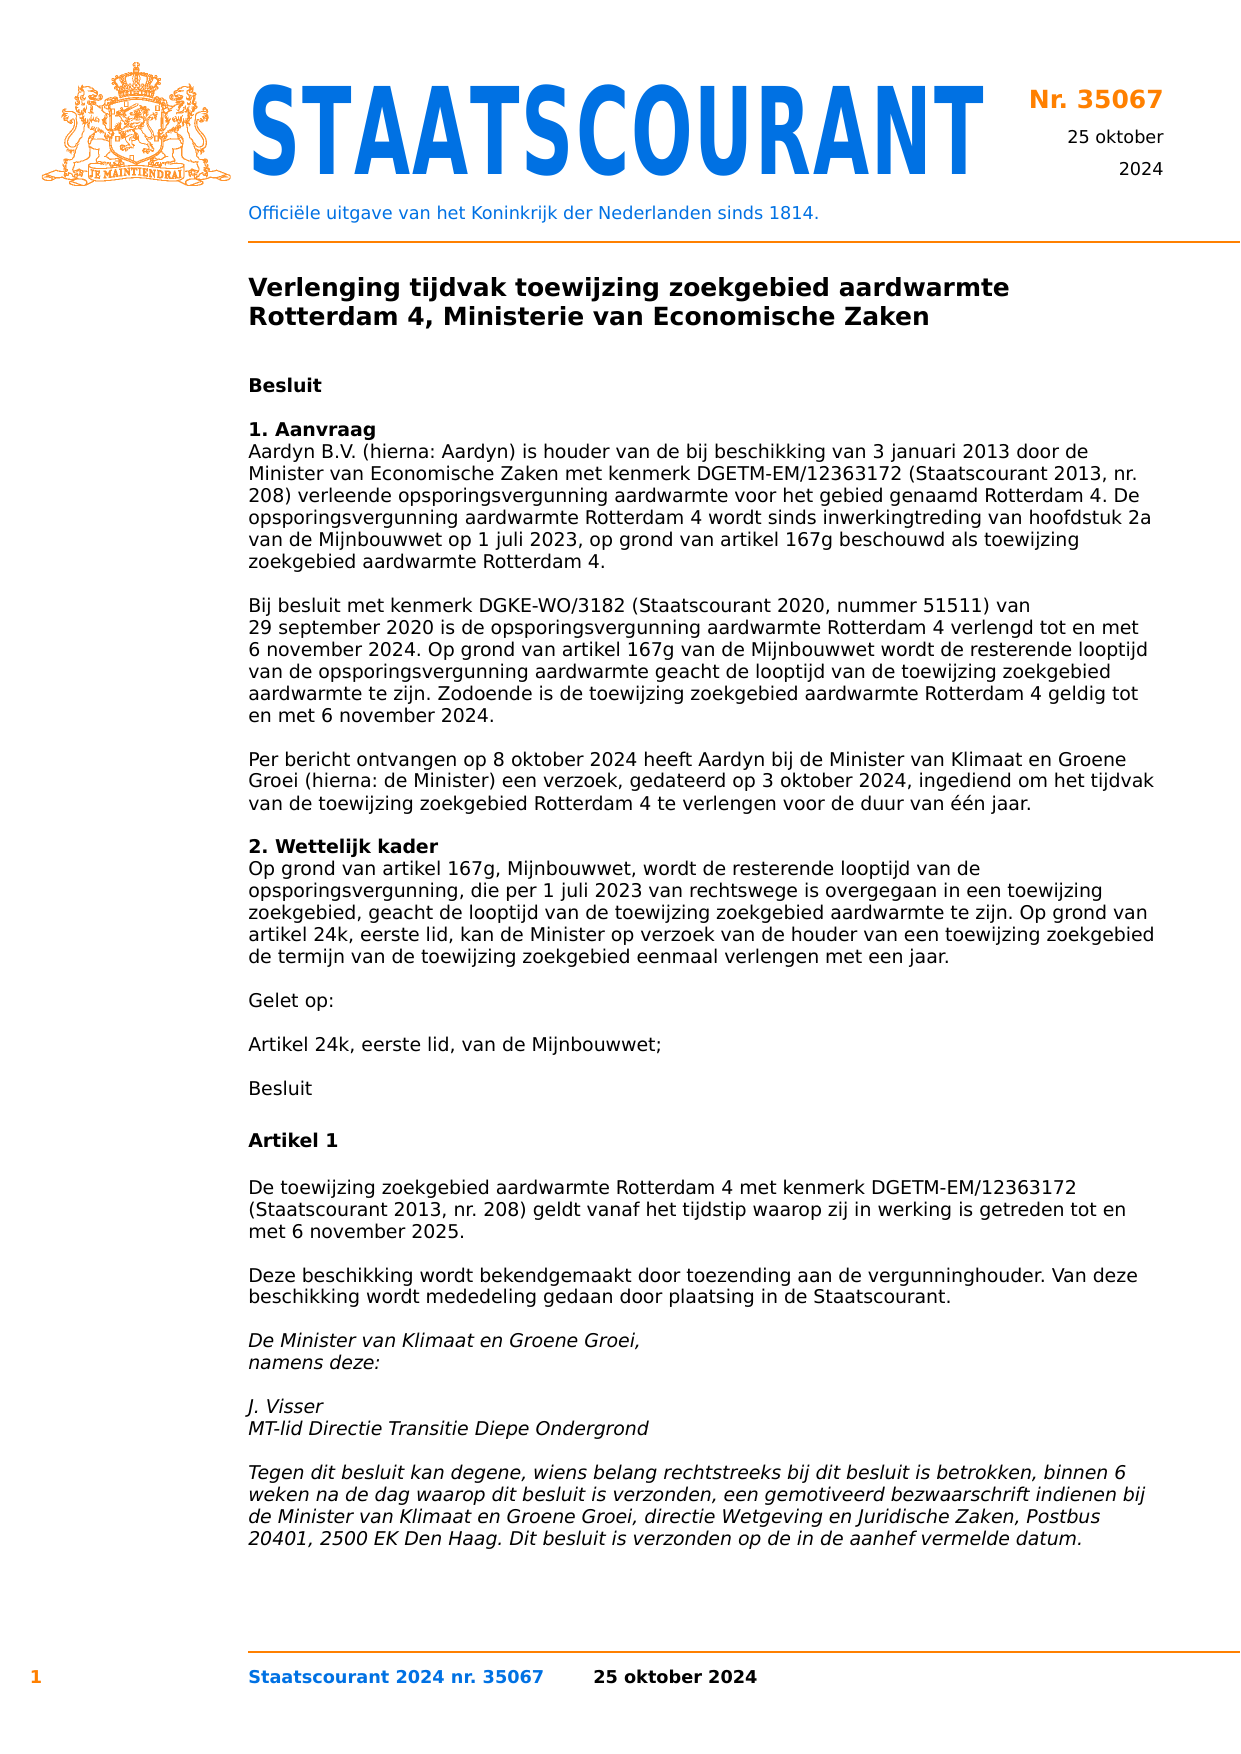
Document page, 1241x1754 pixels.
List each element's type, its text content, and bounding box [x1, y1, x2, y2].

text Per bericht ontvangen op 8 oktober 2024 heeft Aardyn bij de Minister van Klimaat en Groene Groei (hierna: de Minister) een verzoek, gedateerd op 3 oktober 2024, ingediend om het tijdvak van de toewijzing zoekgebied Rotterdam 4 te verlengen voor de duur van één jaar. [248, 748, 1163, 814]
text Deze beschikking wordt bekendgemaakt door toezending aan de vergunninghouder. Van deze beschikking wordt mededeling gedaan door plaatsing in de Staatscourant. [248, 1264, 1163, 1308]
table_cell Officiële uitgave van het Koninkrijk der Nederlanden sinds 1814. [248, 203, 1240, 241]
text Gelet op: [248, 990, 1163, 1012]
text Tegen dit besluit kan degene, wiens belang rechtstreeks bij dit besluit is betrokken, binnen 6 weken na de dag waarop dit besluit is verzonden, een gemotiveerd bezwaarschrift indienen bij de Minister van Klimaat en Groene Groei, directie Wetgeving en Juridische Zaken, Postbus 20401, 2500 EK Den Haag. Dit besluit is verzonden op de in de aanhef vermelde datum. [248, 1462, 1163, 1550]
table_header [25, 62, 248, 241]
subtitle Verlenging tijdvak toewijzing zoekgebied aardwarmte Rotterdam 4, Ministerie van Economische Zaken [248, 273, 1163, 331]
text 2. Wettelijk kader [248, 836, 1163, 858]
text Op grond van artikel 167g, Mijnbouwwet, wordt de resterende looptijd van de opsporingsvergunning, die per 1 juli 2023 van rechtswege is overgegaan in een toewijzing zoekgebied, geacht de looptijd van de toewijzing zoekgebied aardwarmte te zijn. Op grond van artikel 24k, eerste lid, kan de Minister op verzoek van de houder van een toewijzing zoekgebied de termijn van de toewijzing zoekgebied eenmaal verlengen met een jaar. [248, 858, 1163, 968]
picture [41, 62, 231, 186]
text Artikel 24k, eerste lid, van de Mijnbouwwet; [248, 1034, 1163, 1056]
text De toewijzing zoekgebied aardwarmte Rotterdam 4 met kenmerk DGETM-EM/12363172 (Staatscourant 2013, nr. 208) geldt vanaf het tijdstip waarop zij in werking is getreden tot en met 6 november 2025. [248, 1177, 1163, 1243]
text De Minister van Klimaat en Groene Groei, namens deze: J. Visser MT-lid Directie Transitie Diepe Ondergrond [248, 1330, 1163, 1440]
text 1. Aanvraag [248, 419, 1163, 441]
table_header Nr. 35067 [998, 62, 1240, 121]
text Aardyn B.V. (hierna: Aardyn) is houder van de bij beschikking van 3 januari 2013 door de Minister van Economische Zaken met kenmerk DGETM-EM/12363172 (Staatscourant 2013, nr. 208) verleende opsporingsvergunning aardwarmte voor het gebied genaamd Rotterdam 4. De opsporingsvergunning aardwarmte Rotterdam 4 wordt sinds inwerkingtreding van hoofdstuk 2a van de Mijnbouwwet op 1 juli 2023, op grond van artikel 167g beschouwd als toewijzing zoekgebied aardwarmte Rotterdam 4. [248, 441, 1163, 573]
table_cell 25 oktober [998, 121, 1240, 153]
subtitle Artikel 1 [248, 1130, 1163, 1152]
text Besluit [248, 375, 1163, 397]
text Besluit [248, 1078, 1163, 1100]
text Bij besluit met kenmerk DGKE-WO/3182 (Staatscourant 2020, nummer 51511) van 29 september 2020 is de opsporingsvergunning aardwarmte Rotterdam 4 verlengd tot en met 6 november 2024. Op grond van artikel 167g van de Mijnbouwwet wordt de resterende looptijd van de opsporingsvergunning aardwarmte geacht de looptijd van de toewijzing zoekgebied aardwarmte te zijn. Zodoende is de toewijzing zoekgebied aardwarmte Rotterdam 4 geldig tot en met 6 november 2024. [248, 595, 1163, 727]
table_cell 2024 [998, 153, 1240, 203]
table_header STAATSCOURANT [248, 62, 998, 203]
